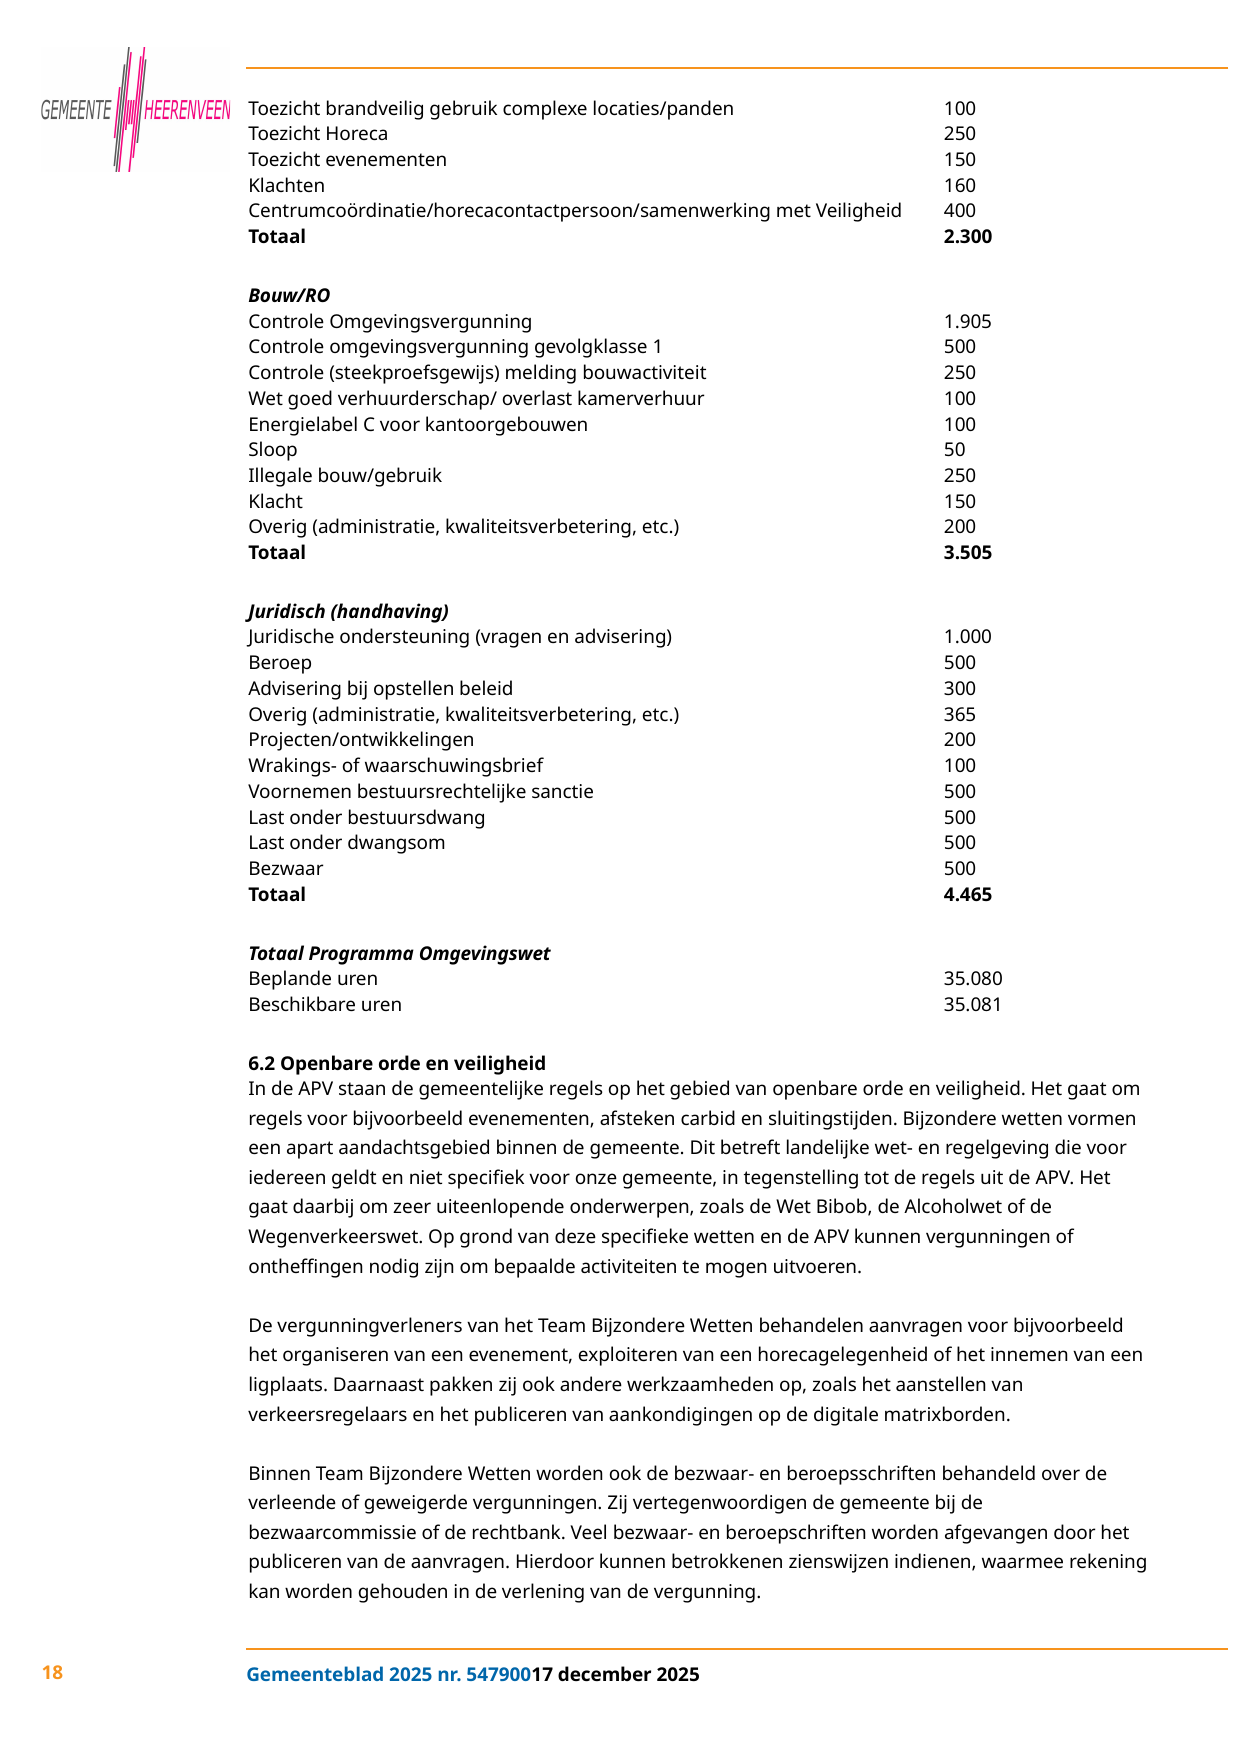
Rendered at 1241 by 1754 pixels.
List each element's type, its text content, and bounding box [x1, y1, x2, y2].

text 6.2 Openbare orde en veiligheid [248, 1050, 1152, 1075]
table_cell 500 [944, 334, 1152, 359]
table_cell Last onder bestuursdwang [248, 804, 944, 829]
table_cell Beplande uren [248, 965, 944, 991]
table_cell Toezicht evenementen [248, 146, 944, 172]
table_header Bouw/RO [248, 282, 1152, 308]
table_cell 200 [944, 514, 1152, 539]
table_cell Beschikbare uren [248, 991, 944, 1017]
table_cell Energielabel C voor kantoorgebouwen [248, 411, 944, 436]
table_cell Klachten [248, 172, 944, 198]
table_cell 1.905 [944, 308, 1152, 333]
table_cell Overig (administratie, kwaliteitsverbetering, etc.) [248, 701, 944, 727]
table_cell 500 [944, 830, 1152, 855]
table_cell Totaal [248, 539, 944, 565]
table_cell 200 [944, 727, 1152, 752]
table_cell 400 [944, 198, 1152, 223]
table_header Totaal Programma Omgevingswet [248, 940, 1152, 965]
table_cell Projecten/ontwikkelingen [248, 727, 944, 752]
table_cell Controle (steekproefsgewijs) melding bouwactiviteit [248, 359, 944, 385]
table_cell 35.081 [944, 991, 1152, 1017]
table_cell 100 [944, 95, 1152, 121]
table_cell 50 [944, 436, 1152, 462]
text Binnen Team Bijzondere Wetten worden ook de bezwaar- en beroepsschriften behandeld over de verleende of geweigerde vergunningen. Zij vertegenwoordigen de gemeente bij de bezwaarcommissie of de rechtbank. Veel bezwaar- en beroepschriften worden afgevangen door het publiceren van de aanvragen. Hierdoor kunnen betrokkenen zienswijzen indienen, waarmee rekening kan worden gehouden in de verlening van de vergunning. [248, 1460, 1152, 1604]
table_cell 100 [944, 385, 1152, 411]
table_cell 500 [944, 650, 1152, 675]
table_cell 1.000 [944, 624, 1152, 649]
table_cell Voornemen bestuursrechtelijke sanctie [248, 778, 944, 804]
picture [41, 47, 231, 172]
table_cell Juridische ondersteuning (vragen en advisering) [248, 624, 944, 649]
table_cell Last onder dwangsom [248, 830, 944, 855]
text In de APV staan de gemeentelijke regels op het gebied van openbare orde en veiligheid. Het gaat om regels voor bijvoorbeeld evenementen, afsteken carbid en sluitingstijden. Bijzondere wetten vormen een apart aandachtsgebied binnen de gemeente. Dit betreft landelijke wet- en regelgeving die voor iedereen geldt en niet specifiek voor onze gemeente, in tegenstelling tot de regels uit de APV. Het gaat daarbij om zeer uiteenlopende onderwerpen, zoals de Wet Bibob, de Alcoholwet of de Wegenverkeerswet. Op grond van deze specifieke wetten en de APV kunnen vergunningen of ontheffingen nodig zijn om bepaalde activiteiten te mogen uitvoeren. [248, 1075, 1152, 1279]
table_cell Overig (administratie, kwaliteitsverbetering, etc.) [248, 514, 944, 539]
table_cell 250 [944, 462, 1152, 488]
table_cell 500 [944, 804, 1152, 829]
table_cell Illegale bouw/gebruik [248, 462, 944, 488]
table_cell Bezwaar [248, 855, 944, 881]
table_cell 35.080 [944, 965, 1152, 991]
table_cell 100 [944, 411, 1152, 436]
table_cell 250 [944, 359, 1152, 385]
table_cell 100 [944, 753, 1152, 778]
table_cell 300 [944, 675, 1152, 701]
table_cell Beroep [248, 650, 944, 675]
table_cell 250 [944, 121, 1152, 146]
table_cell 500 [944, 855, 1152, 881]
table_cell Toezicht Horeca [248, 121, 944, 146]
table_cell Sloop [248, 436, 944, 462]
table_cell Centrumcoördinatie/horecacontactpersoon/samenwerking met Veiligheid [248, 198, 944, 223]
table_cell 2.300 [944, 224, 1152, 249]
table_cell Controle Omgevingsvergunning [248, 308, 944, 333]
text De vergunningverleners van het Team Bijzondere Wetten behandelen aanvragen voor bijvoorbeeld het organiseren van een evenement, exploiteren van een horecagelegenheid of het innemen van een ligplaats. Daarnaast pakken zij ook andere werkzaamheden op, zoals het aanstellen van verkeersregelaars en het publiceren van aankondigingen op de digitale matrixborden. [248, 1312, 1152, 1427]
table_cell 4.465 [944, 881, 1152, 907]
table_cell Wet goed verhuurderschap/ overlast kamerverhuur [248, 385, 944, 411]
table_cell Klacht [248, 488, 944, 514]
table_cell Totaal [248, 881, 944, 907]
table_cell Totaal [248, 224, 944, 249]
table_header Juridisch (handhaving) [248, 598, 1152, 624]
table_cell 160 [944, 172, 1152, 198]
table_cell 500 [944, 778, 1152, 804]
table_cell Wrakings- of waarschuwingsbrief [248, 753, 944, 778]
table_cell 150 [944, 146, 1152, 172]
table_cell 3.505 [944, 539, 1152, 565]
table_cell Advisering bij opstellen beleid [248, 675, 944, 701]
table_cell Toezicht brandveilig gebruik complexe locaties/panden [248, 95, 944, 121]
table_cell 365 [944, 701, 1152, 727]
table_cell 150 [944, 488, 1152, 514]
table_cell Controle omgevingsvergunning gevolgklasse 1 [248, 334, 944, 359]
